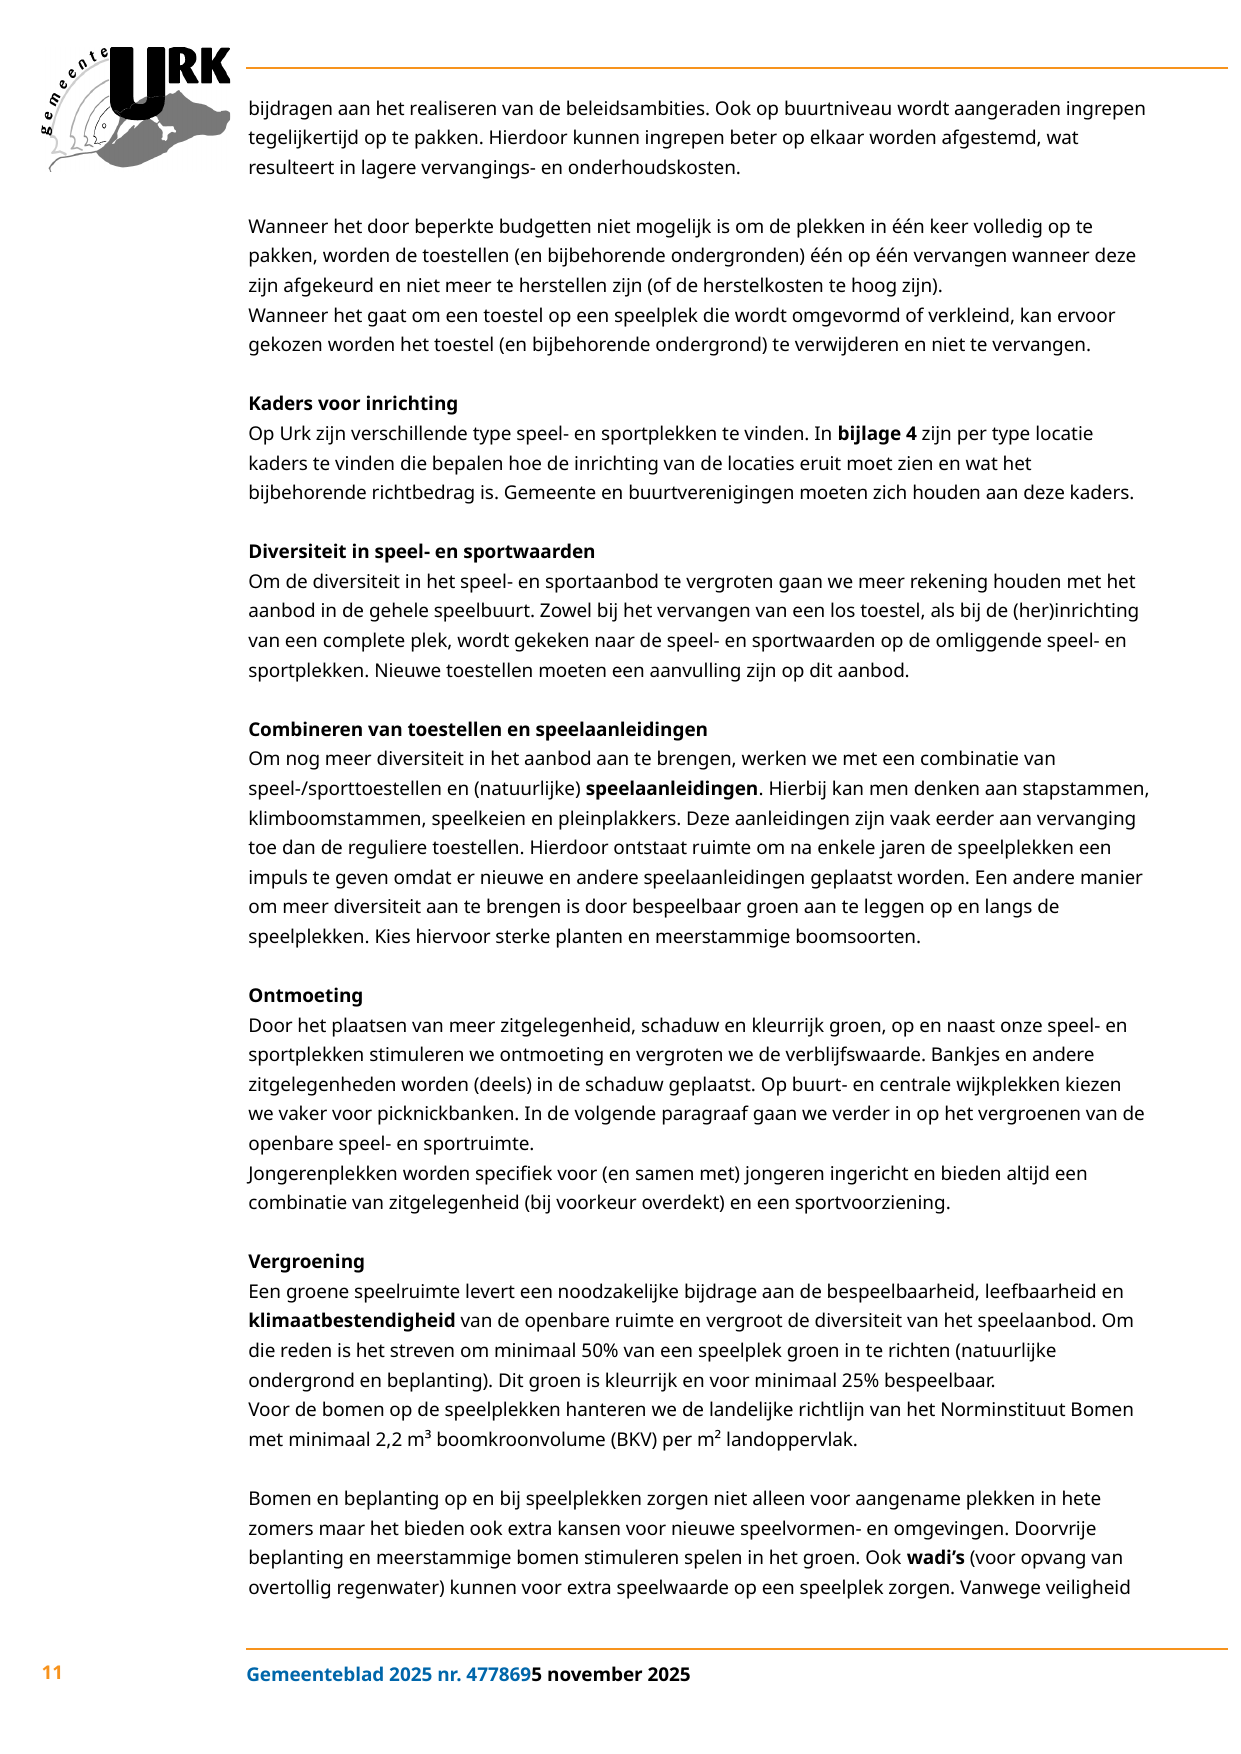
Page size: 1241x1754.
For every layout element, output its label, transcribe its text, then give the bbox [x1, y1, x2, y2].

text Diversiteit in speel- en sportwaarden [248, 538, 1152, 564]
text Op Urk zijn verschillende type speel- en sportplekken te vinden. In bijlage 4 zijn per type locatie kaders te vinden die bepalen hoe de inrichting van de locaties eruit moet zien en wat het bijbehorende richtbedrag is. Gemeente en buurtverenigingen moeten zich houden aan deze kaders. [248, 420, 1152, 505]
text Wanneer het gaat om een toestel op een speelplek die wordt omgevormd of verkleind, kan ervoor gekozen worden het toestel (en bijbehorende ondergrond) te verwijderen en niet te vervangen. [248, 302, 1152, 357]
text Vergroening [248, 1248, 1152, 1274]
text Om nog meer diversiteit in het aanbod aan te brengen, werken we met een combinatie van speel-/sporttoestellen en (natuurlijke) speelaanleidingen. Hierbij kan men denken aan stapstammen, klimboomstammen, speelkeien en pleinplakkers. Deze aanleidingen zijn vaak eerder aan vervanging toe dan de reguliere toestellen. Hierdoor ontstaat ruimte om na enkele jaren de speelplekken een impuls te geven omdat er nieuwe en andere speelaanleidingen geplaatst worden. Een andere manier om meer diversiteit aan te brengen is door bespeelbaar groen aan te leggen op en langs de speelplekken. Kies hiervoor sterke planten en meerstammige boomsoorten. [248, 746, 1152, 949]
text Combineren van toestellen en speelaanleidingen [248, 716, 1152, 742]
text Ontmoeting [248, 982, 1152, 1008]
picture [41, 47, 231, 172]
text bijdragen aan het realiseren van de beleidsambities. Ook op buurtniveau wordt aangeraden ingrepen tegelijkertijd op te pakken. Hierdoor kunnen ingrepen beter op elkaar worden afgestemd, wat resulteert in lagere vervangings- en onderhoudskosten. [248, 95, 1152, 180]
text Jongerenplekken worden specifiek voor (en samen met) jongeren ingericht en bieden altijd een combinatie van zitgelegenheid (bij voorkeur overdekt) en een sportvoorziening. [248, 1160, 1152, 1215]
text Bomen en beplanting op en bij speelplekken zorgen niet alleen voor aangename plekken in hete zomers maar het bieden ook extra kansen voor nieuwe speelvormen- en omgevingen. Doorvrije beplanting en meerstammige bomen stimuleren spelen in het groen. Ook wadi’s (voor opvang van overtollig regenwater) kunnen voor extra speelwaarde op een speelplek zorgen. Vanwege veiligheid [248, 1485, 1152, 1600]
text Wanneer het door beperkte budgetten niet mogelijk is om de plekken in één keer volledig op te pakken, worden de toestellen (en bijbehorende ondergronden) één op één vervangen wanneer deze zijn afgekeurd en niet meer te herstellen zijn (of de herstelkosten te hoog zijn). [248, 213, 1152, 298]
text Om de diversiteit in het speel- en sportaanbod te vergroten gaan we meer rekening houden met het aanbod in de gehele speelbuurt. Zowel bij het vervangen van een los toestel, als bij de (her)inrichting van een complete plek, wordt gekeken naar de speel- en sportwaarden op de omliggende speel- en sportplekken. Nieuwe toestellen moeten een aanvulling zijn op dit aanbod. [248, 568, 1152, 683]
text Kaders voor inrichting [248, 391, 1152, 416]
text Een groene speelruimte levert een noodzakelijke bijdrage aan de bespeelbaarheid, leefbaarheid en klimaatbestendigheid van de openbare ruimte en vergroot de diversiteit van het speelaanbod. Om die reden is het streven om minimaal 50% van een speelplek groen in te richten (natuurlijke ondergrond en beplanting). Dit groen is kleurrijk en voor minimaal 25% bespeelbaar. [248, 1278, 1152, 1393]
text Voor de bomen op de speelplekken hanteren we de landelijke richtlijn van het Norminstituut Bomen met minimaal 2,2 m³ boomkroonvolume (BKV) per m² landoppervlak. [248, 1396, 1152, 1452]
text Door het plaatsen van meer zitgelegenheid, schaduw en kleurrijk groen, op en naast onze speel- en sportplekken stimuleren we ontmoeting en vergroten we de verblijfswaarde. Bankjes en andere zitgelegenheden worden (deels) in de schaduw geplaatst. Op buurt- en centrale wijkplekken kiezen we vaker voor picknickbanken. In de volgende paragraaf gaan we verder in op het vergroenen van de openbare speel- en sportruimte. [248, 1012, 1152, 1156]
